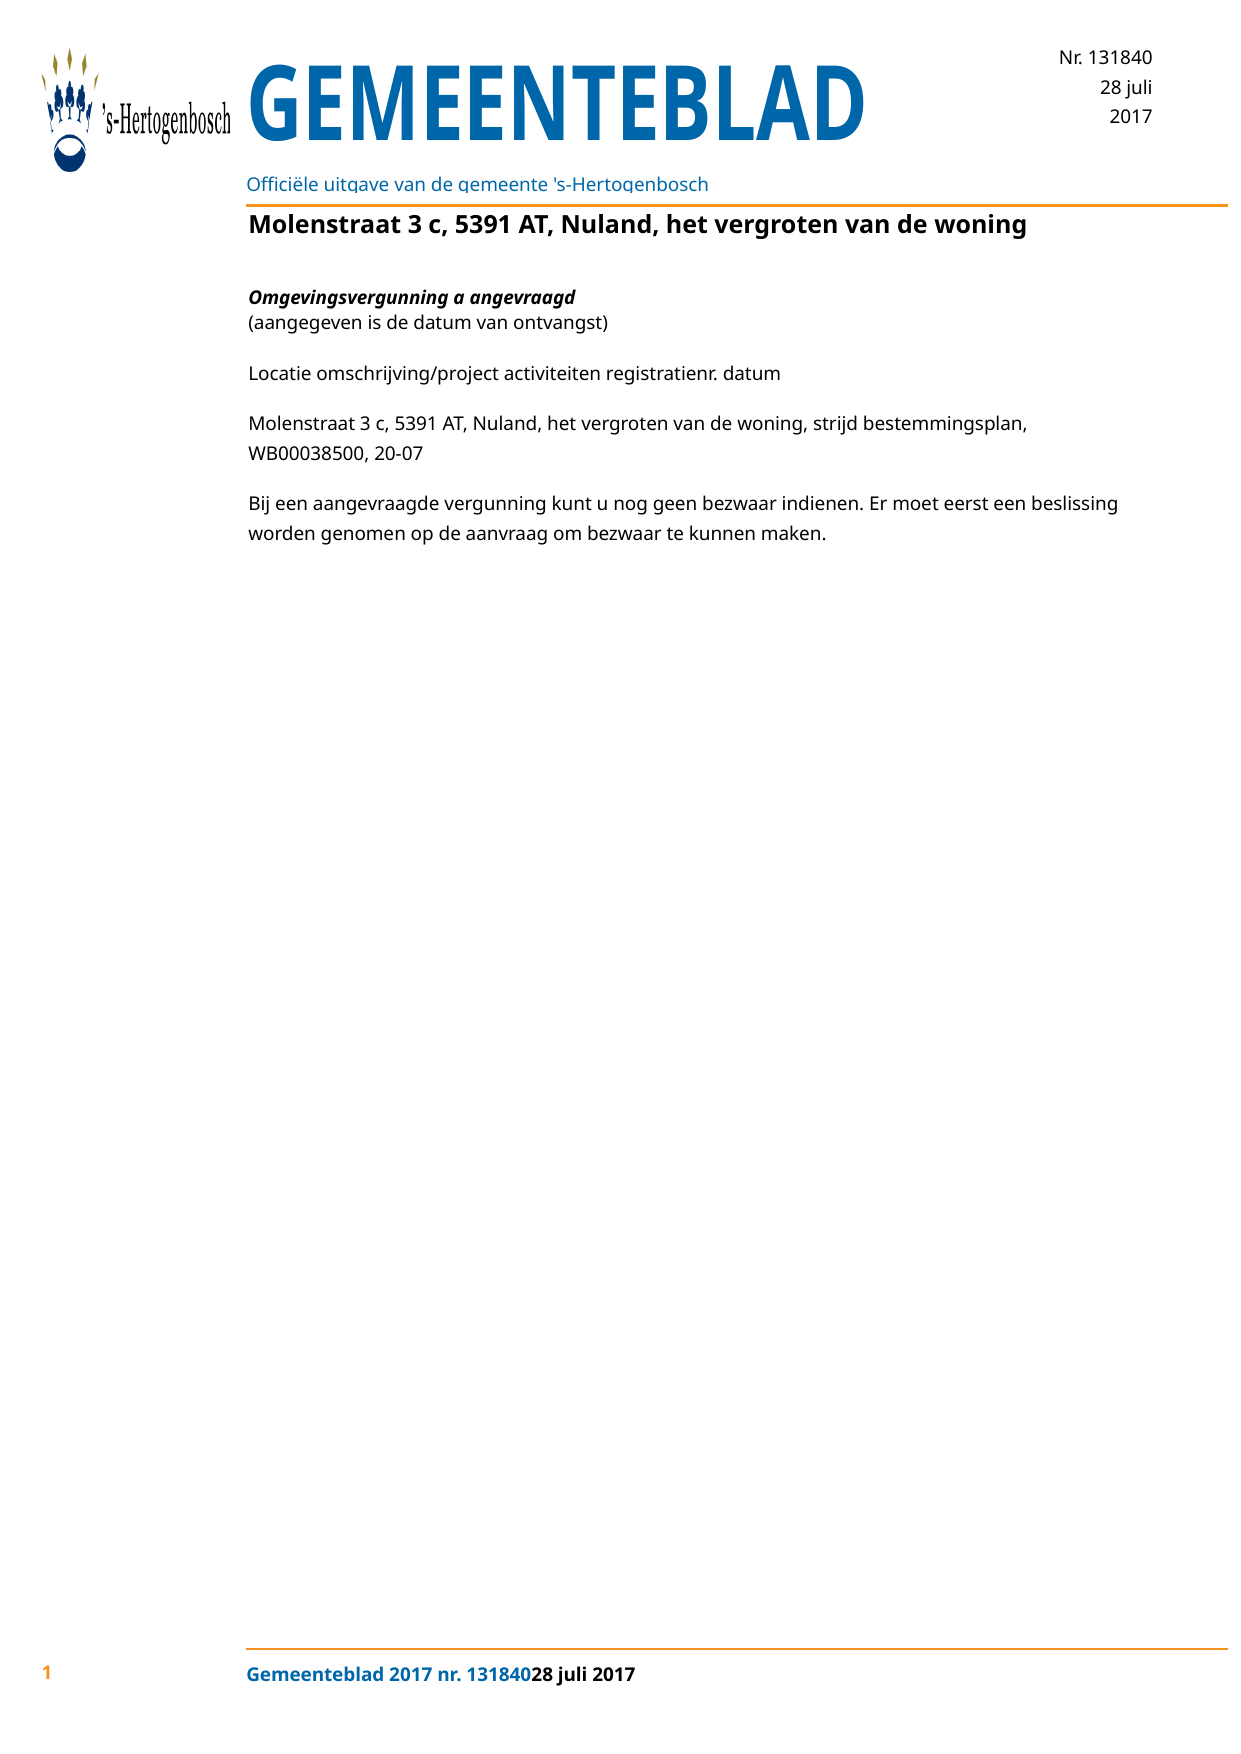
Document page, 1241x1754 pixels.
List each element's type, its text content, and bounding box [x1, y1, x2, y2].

text Molenstraat 3 c, 5391 AT, Nuland, het vergroten van de woning, strijd bestemmingsplan, WB00038500, 20-07 [248, 410, 1152, 466]
text Molenstraat 3 c, 5391 AT, Nuland, het vergroten van de woning [248, 207, 1152, 241]
text Bij een aangevraagde vergunning kunt u nog geen bezwaar indienen. Er moet eerst een beslissing worden genomen op de aanvraag om bezwaar te kunnen maken. [248, 490, 1152, 546]
text Omgevingsvergunning a angevraagd [248, 284, 1152, 309]
text Locatie omschrijving/project activiteiten registratienr. datum [248, 360, 1152, 386]
text (aangegeven is de datum van ontvangst) [248, 309, 1152, 335]
picture [41, 47, 231, 172]
